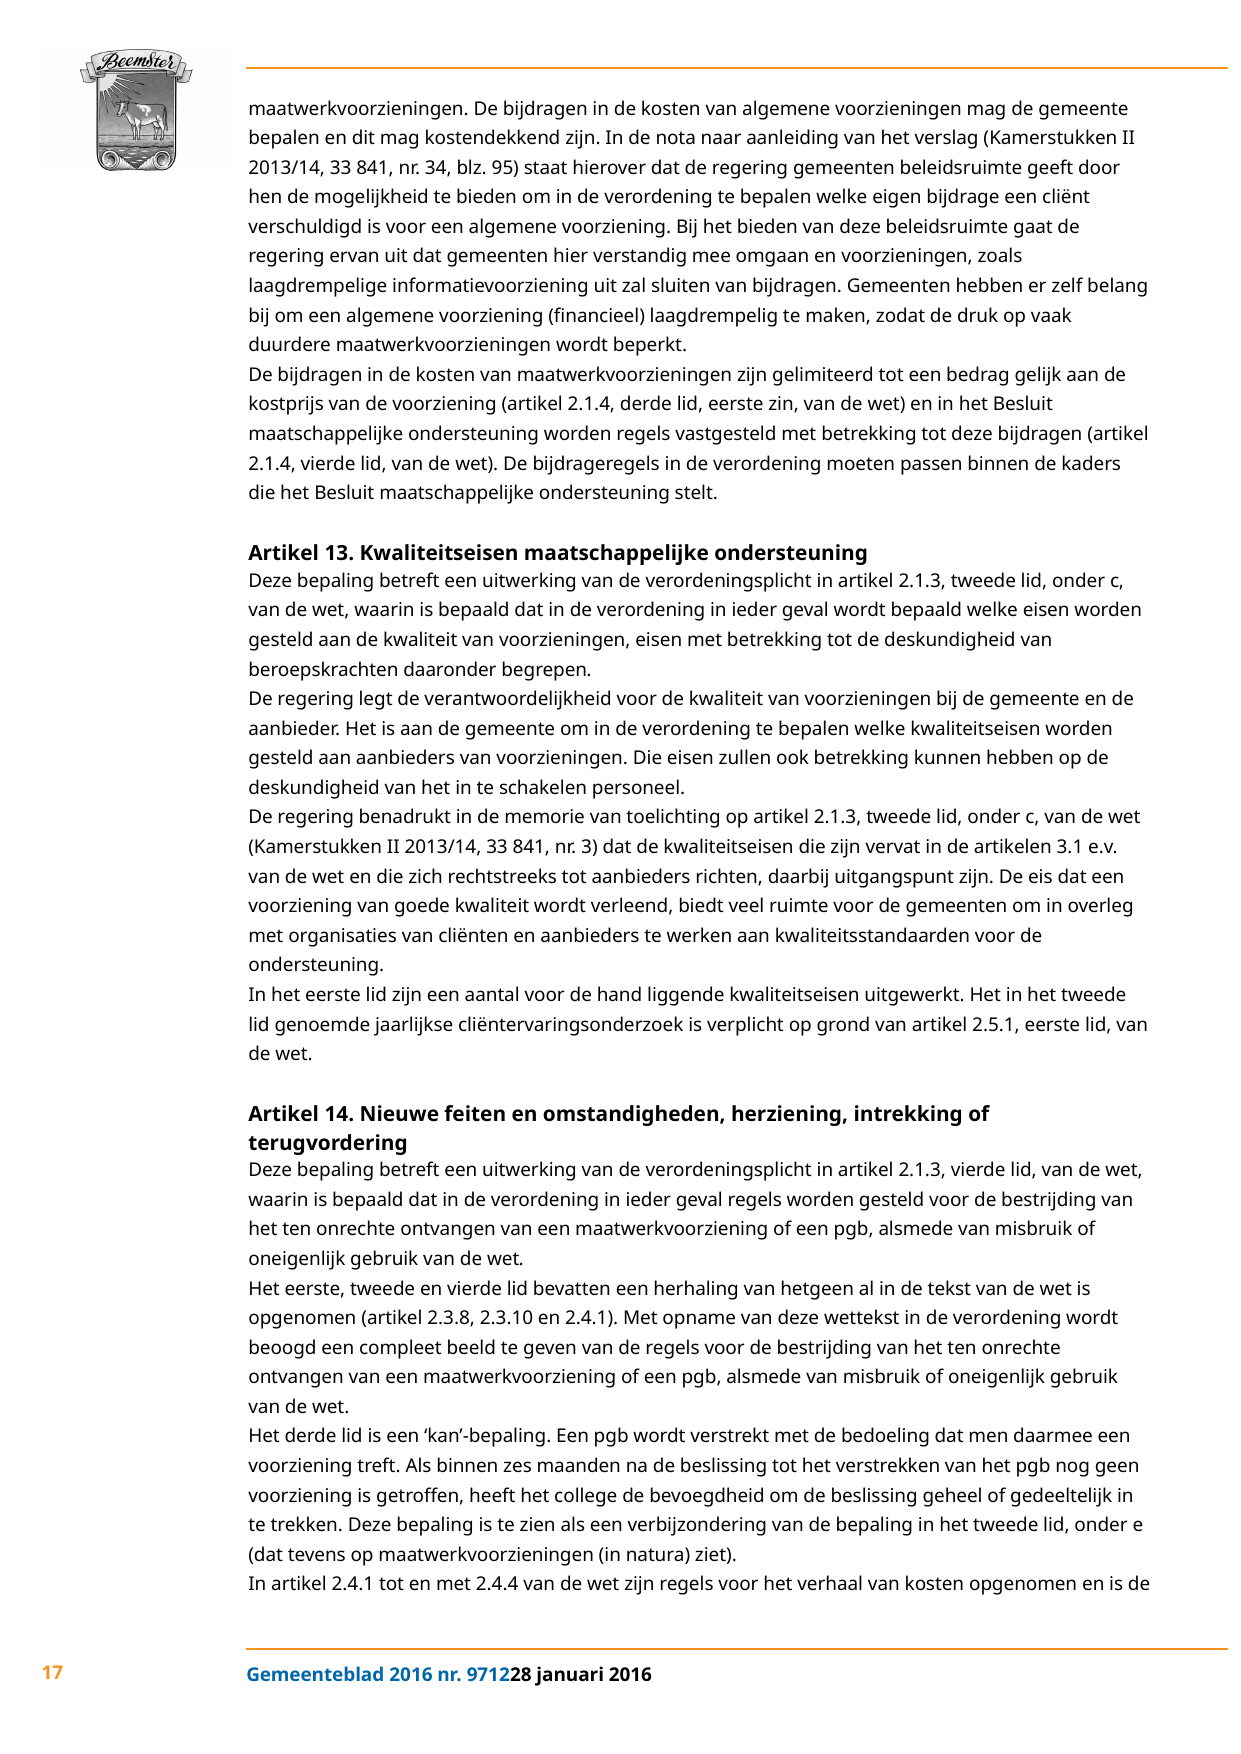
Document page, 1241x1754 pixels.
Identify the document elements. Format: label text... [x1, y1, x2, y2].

text Het derde lid is een ‘kan’-bepaling. Een pgb wordt verstrekt met de bedoeling dat men daarmee een voorziening treft. Als binnen zes maanden na de beslissing tot het verstrekken van het pgb nog geen voorziening is getroffen, heeft het college de bevoegdheid om de beslissing geheel of gedeeltelijk in te trekken. Deze bepaling is te zien als een verbijzondering van de bepaling in het tweede lid, onder e (dat tevens op maatwerkvoorzieningen (in natura) ziet). [248, 1423, 1152, 1567]
text Artikel 14. Nieuwe feiten en omstandigheden, herziening, intrekking of terugvordering [248, 1099, 1152, 1156]
text maatwerkvoorzieningen. De bijdragen in de kosten van algemene voorzieningen mag de gemeente bepalen en dit mag kostendekkend zijn. In de nota naar aanleiding van het verslag (Kamerstukken II 2013/14, 33 841, nr. 34, blz. 95) staat hierover dat de regering gemeenten beleidsruimte geeft door hen de mogelijkheid te bieden om in de verordening te bepalen welke eigen bijdrage een cliënt verschuldigd is voor een algemene voorziening. Bij het bieden van deze beleidsruimte gaat de regering ervan uit dat gemeenten hier verstandig mee omgaan en voorzieningen, zoals laagdrempelige informatievoorziening uit zal sluiten van bijdragen. Gemeenten hebben er zelf belang bij om een algemene voorziening (financieel) laagdrempelig te maken, zodat de druk op vaak duurdere maatwerkvoorzieningen wordt beperkt. [248, 95, 1152, 357]
text Het eerste, tweede en vierde lid bevatten een herhaling van hetgeen al in de tekst van de wet is opgenomen (artikel 2.3.8, 2.3.10 en 2.4.1). Met opname van deze wettekst in de verordening wordt beoogd een compleet beeld te geven van de regels voor de bestrijding van het ten onrechte ontvangen van een maatwerkvoorziening of een pgb, alsmede van misbruik of oneigenlijk gebruik van de wet. [248, 1275, 1152, 1419]
text Artikel 13. Kwaliteitseisen maatschappelijke ondersteuning [248, 538, 1152, 567]
text In het eerste lid zijn een aantal voor de hand liggende kwaliteitseisen uitgewerkt. Het in het tweede lid genoemde jaarlijkse cliëntervaringsonderzoek is verplicht op grond van artikel 2.5.1, eerste lid, van de wet. [248, 981, 1152, 1066]
text In artikel 2.4.1 tot en met 2.4.4 van de wet zijn regels voor het verhaal van kosten opgenomen en is de [248, 1571, 1152, 1596]
text Deze bepaling betreft een uitwerking van de verordeningsplicht in artikel 2.1.3, tweede lid, onder c, van de wet, waarin is bepaald dat in de verordening in ieder geval wordt bepaald welke eisen worden gesteld aan de kwaliteit van voorzieningen, eisen met betrekking tot de deskundigheid van beroepskrachten daaronder begrepen. [248, 567, 1152, 681]
text De regering legt de verantwoordelijkheid voor de kwaliteit van voorzieningen bij de gemeente en de aanbieder. Het is aan de gemeente om in de verordening te bepalen welke kwaliteitseisen worden gesteld aan aanbieders van voorzieningen. Die eisen zullen ook betrekking kunnen hebben op de deskundigheid van het in te schakelen personeel. [248, 685, 1152, 800]
picture [41, 47, 231, 172]
text Deze bepaling betreft een uitwerking van de verordeningsplicht in artikel 2.1.3, vierde lid, van de wet, waarin is bepaald dat in de verordening in ieder geval regels worden gesteld voor de bestrijding van het ten onrechte ontvangen van een maatwerkvoorziening of een pgb, alsmede van misbruik of oneigenlijk gebruik van de wet. [248, 1156, 1152, 1271]
text De bijdragen in de kosten van maatwerkvoorzieningen zijn gelimiteerd tot een bedrag gelijk aan de kostprijs van de voorziening (artikel 2.1.4, derde lid, eerste zin, van de wet) en in het Besluit maatschappelijke ondersteuning worden regels vastgesteld met betrekking tot deze bijdragen (artikel 2.1.4, vierde lid, van de wet). De bijdrageregels in de verordening moeten passen binnen de kaders die het Besluit maatschappelijke ondersteuning stelt. [248, 361, 1152, 505]
text De regering benadrukt in de memorie van toelichting op artikel 2.1.3, tweede lid, onder c, van de wet (Kamerstukken II 2013/14, 33 841, nr. 3) dat de kwaliteitseisen die zijn vervat in de artikelen 3.1 e.v. van de wet en die zich rechtstreeks tot aanbieders richten, daarbij uitgangspunt zijn. De eis dat een voorziening van goede kwaliteit wordt verleend, biedt veel ruimte voor de gemeenten om in overleg met organisaties van cliënten en aanbieders te werken aan kwaliteitsstandaarden voor de ondersteuning. [248, 804, 1152, 977]
